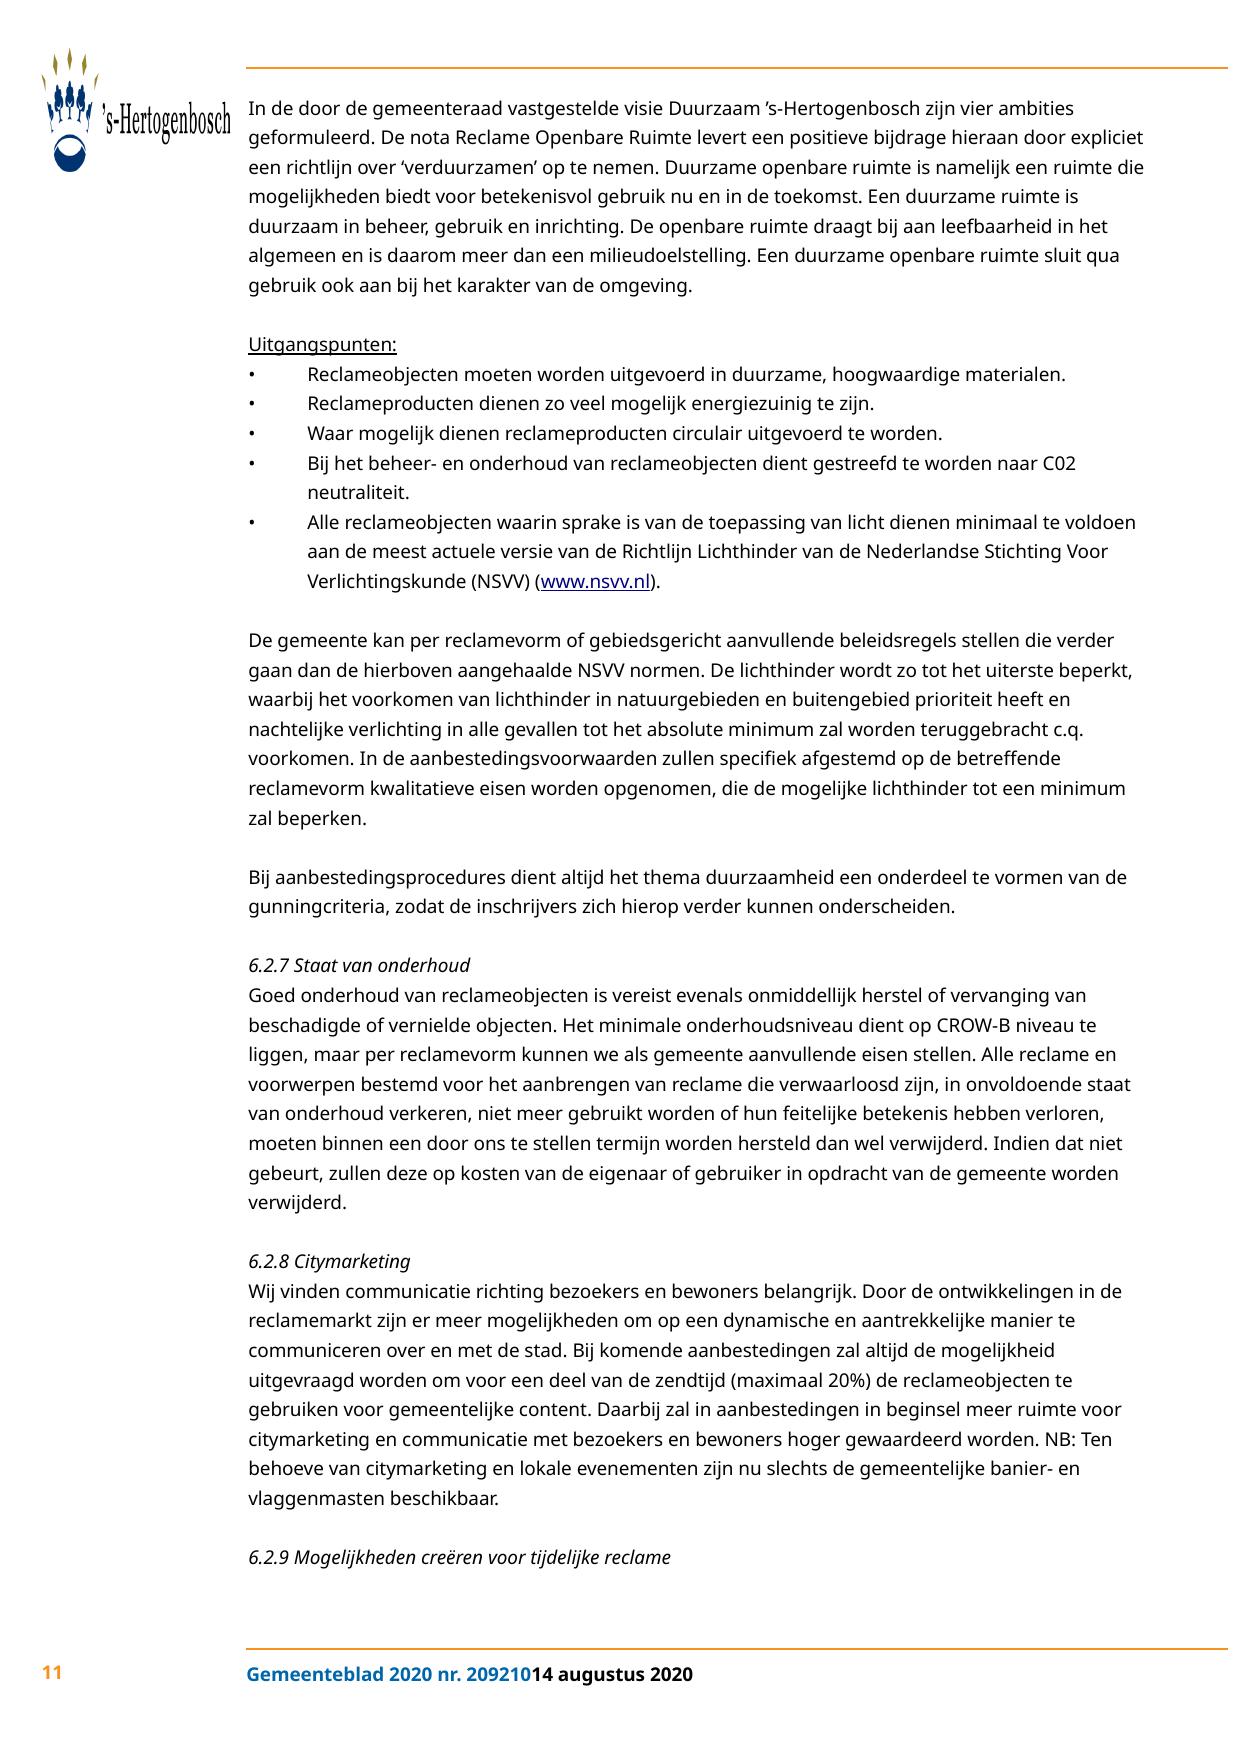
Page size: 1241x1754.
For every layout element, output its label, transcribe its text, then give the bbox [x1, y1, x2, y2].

text 6.2.9 Mogelijkheden creëren voor tijdelijke reclame [248, 1544, 1152, 1570]
text De gemeente kan per reclamevorm of gebiedsgericht aanvullende beleidsregels stellen die verder gaan dan de hierboven aangehaalde NSVV normen. De lichthinder wordt zo tot het uiterste beperkt, waarbij het voorkomen van lichthinder in natuurgebieden en buitengebied prioriteit heeft en nachtelijke verlichting in alle gevallen tot het absolute minimum zal worden teruggebracht c.q. voorkomen. In de aanbestedingsvoorwaarden zullen specifiek afgestemd op de betreffende reclamevorm kwalitatieve eisen worden opgenomen, die de mogelijke lichthinder tot een minimum zal beperken. [248, 627, 1152, 831]
text Uitgangspunten: [248, 331, 1152, 357]
text Bij aanbestedingsprocedures dient altijd het thema duurzaamheid een onderdeel te vormen van de gunningcriteria, zodat de inschrijvers zich hierop verder kunnen onderscheiden. [248, 864, 1152, 919]
list Alle reclameobjecten waarin sprake is van de toepassing van licht dienen minimaal te voldoen aan de meest actuele versie van de Richtlijn Lichthinder van de Nederlandse Stichting Voor Verlichtingskunde (NSVV) (www.nsvv.nl). [248, 509, 1152, 594]
text In de door de gemeenteraad vastgestelde visie Duurzaam ’s-Hertogenbosch zijn vier ambities geformuleerd. De nota Reclame Openbare Ruimte levert een positieve bijdrage hieraan door expliciet een richtlijn over ‘verduurzamen’ op te nemen. Duurzame openbare ruimte is namelijk een ruimte die mogelijkheden biedt voor betekenisvol gebruik nu en in de toekomst. Een duurzame ruimte is duurzaam in beheer, gebruik en inrichting. De openbare ruimte draagt bij aan leefbaarheid in het algemeen en is daarom meer dan een milieudoelstelling. Een duurzame openbare ruimte sluit qua gebruik ook aan bij het karakter van de omgeving. [248, 95, 1152, 298]
list Waar mogelijk dienen reclameproducten circulair uitgevoerd te worden. [248, 420, 1152, 446]
picture [41, 47, 231, 172]
text 6.2.7 Staat van onderhoud [248, 953, 1152, 978]
text Goed onderhoud van reclameobjecten is vereist evenals onmiddellijk herstel of vervanging van beschadigde of vernielde objecten. Het minimale onderhoudsniveau dient op CROW-B niveau te liggen, maar per reclamevorm kunnen we als gemeente aanvullende eisen stellen. Alle reclame en voorwerpen bestemd voor het aanbrengen van reclame die verwaarloosd zijn, in onvoldoende staat van onderhoud verkeren, niet meer gebruikt worden of hun feitelijke betekenis hebben verloren, moeten binnen een door ons te stellen termijn worden hersteld dan wel verwijderd. Indien dat niet gebeurt, zullen deze op kosten van de eigenaar of gebruiker in opdracht van de gemeente worden verwijderd. [248, 982, 1152, 1215]
list Bij het beheer- en onderhoud van reclameobjecten dient gestreefd te worden naar C02 neutraliteit. [248, 450, 1152, 505]
text Wij vinden communicatie richting bezoekers en bewoners belangrijk. Door de ontwikkelingen in de reclamemarkt zijn er meer mogelijkheden om op een dynamische en aantrekkelijke manier te communiceren over en met de stad. Bij komende aanbestedingen zal altijd de mogelijkheid uitgevraagd worden om voor een deel van de zendtijd (maximaal 20%) de reclameobjecten te gebruiken voor gemeentelijke content. Daarbij zal in aanbestedingen in beginsel meer ruimte voor citymarketing en communicatie met bezoekers en bewoners hoger gewaardeerd worden. NB: Ten behoeve van citymarketing en lokale evenementen zijn nu slechts de gemeentelijke banier- en vlaggenmasten beschikbaar. [248, 1278, 1152, 1511]
text 6.2.8 Citymarketing [248, 1248, 1152, 1274]
list Reclameproducten dienen zo veel mogelijk energiezuinig te zijn. [248, 391, 1152, 416]
list Reclameobjecten moeten worden uitgevoerd in duurzame, hoogwaardige materialen. [248, 361, 1152, 387]
